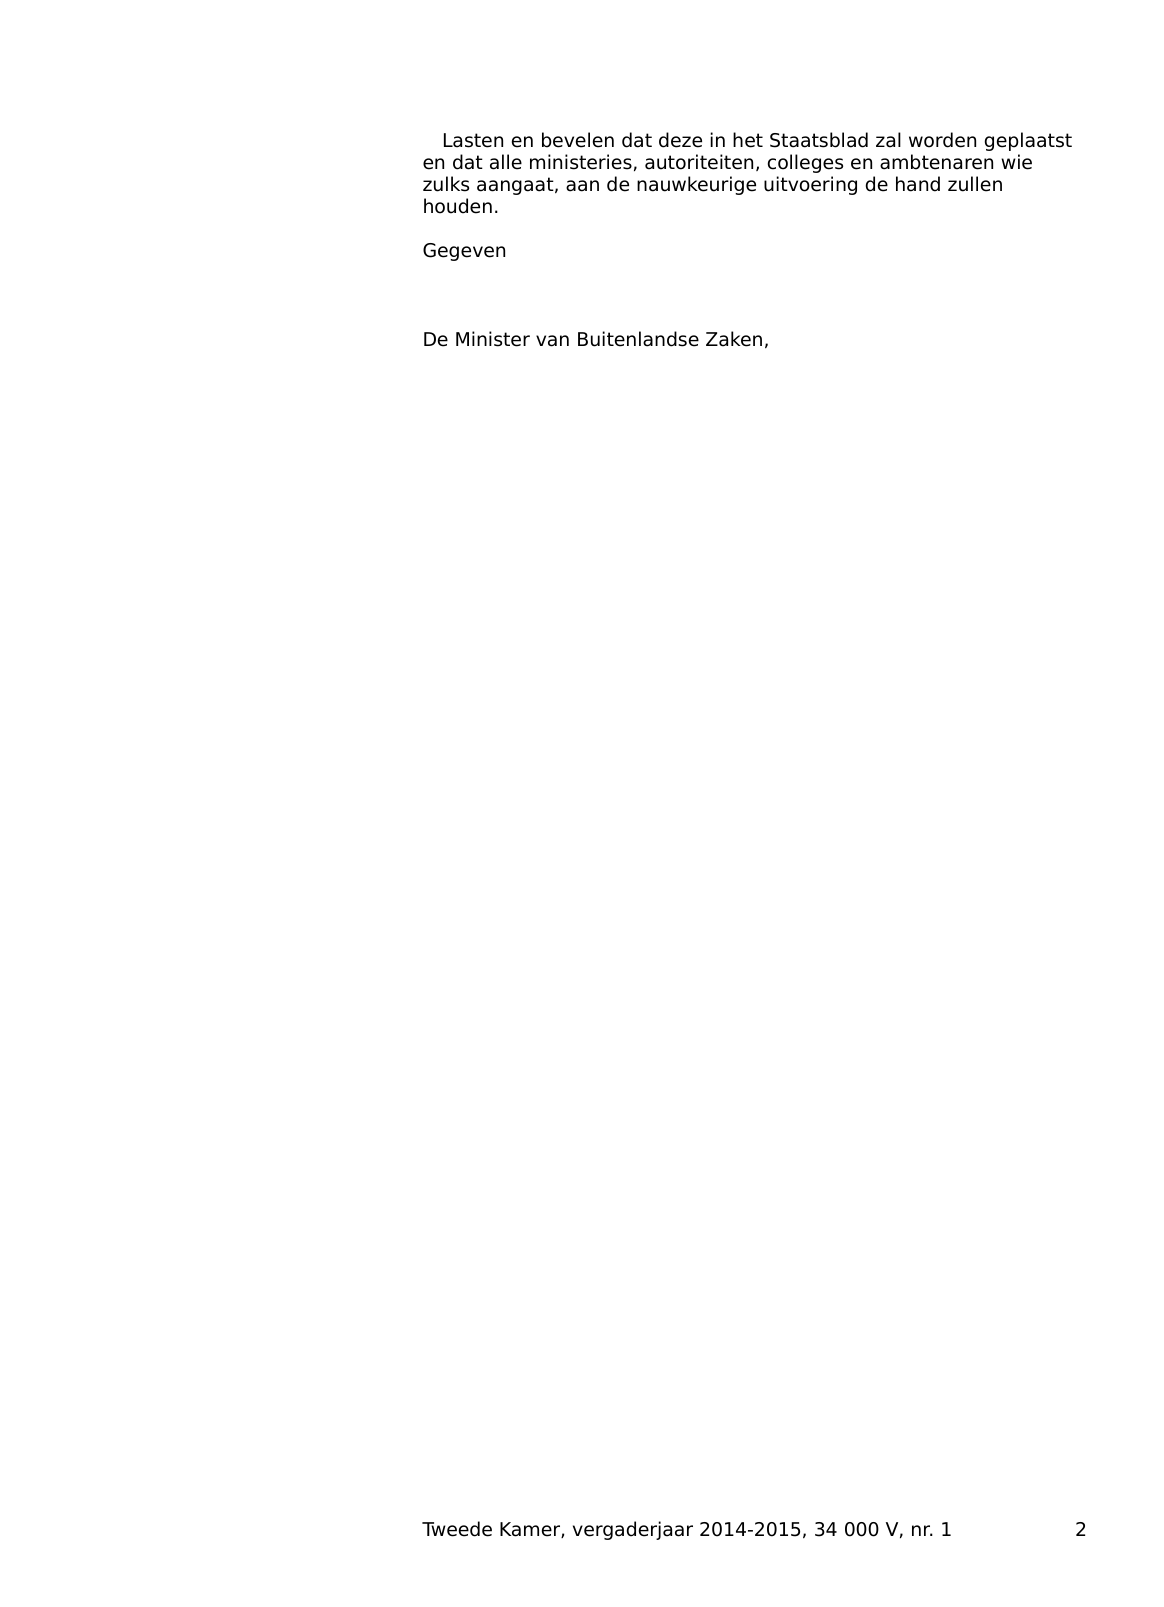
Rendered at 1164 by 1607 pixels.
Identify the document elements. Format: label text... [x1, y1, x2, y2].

text De Minister van Buitenlandse Zaken, [422, 328, 1087, 351]
text Lasten en bevelen dat deze in het Staatsblad zal worden geplaatst en dat alle ministeries, autoriteiten, colleges en ambtenaren wie zulks aangaat, aan de nauwkeurige uitvoering de hand zullen houden. [422, 130, 1087, 218]
text Gegeven [422, 240, 1087, 262]
